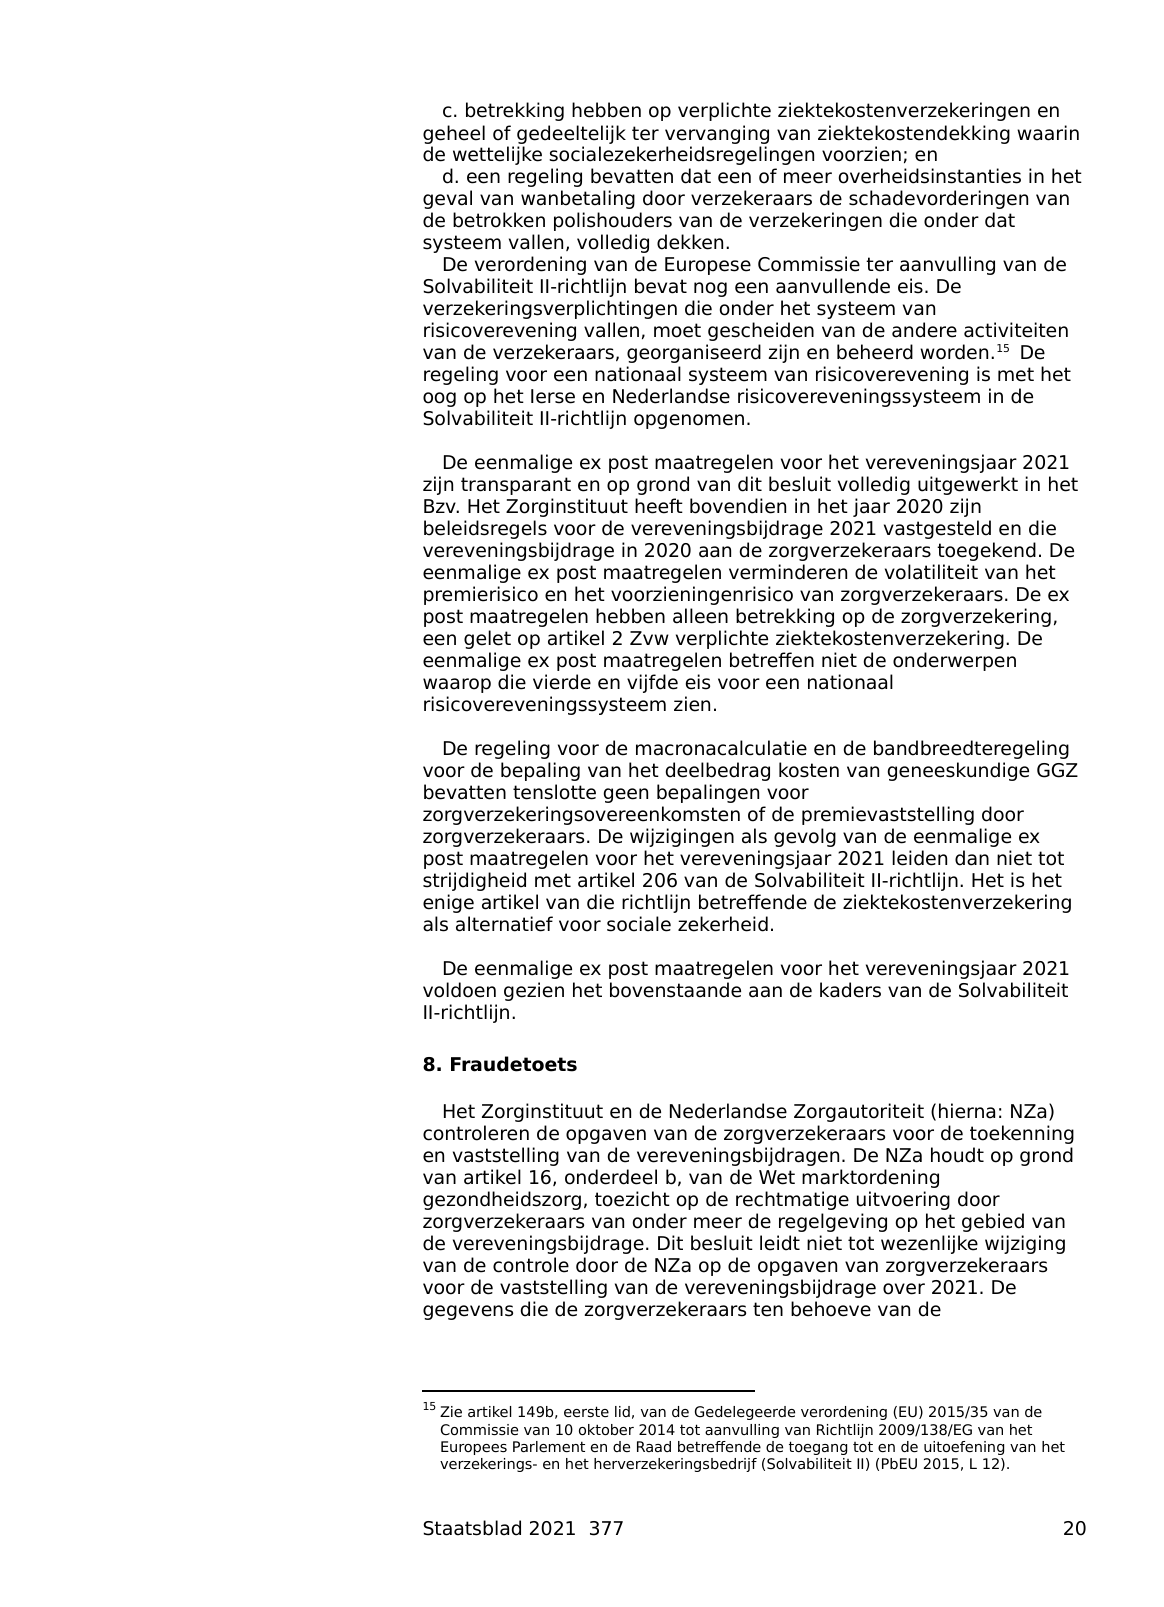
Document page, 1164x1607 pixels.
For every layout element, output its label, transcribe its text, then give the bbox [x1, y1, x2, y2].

text De verordening van de Europese Commissie ter aanvulling van de Solvabiliteit II-richtlijn bevat nog een aanvullende eis. De verzekeringsverplichtingen die onder het systeem van risicoverevening vallen, moet gescheiden van de andere activiteiten van de verzekeraars, georganiseerd zijn en beheerd worden. De regeling voor een nationaal systeem van risicoverevening is met het oog op het Ierse en Nederlandse risicovereveningssysteem in de Solvabiliteit II-richtlijn opgenomen. [422, 254, 1087, 430]
subtitle 8. Fraudetoets [422, 1054, 1087, 1076]
text d. een regeling bevatten dat een of meer overheidsinstanties in het geval van wanbetaling door verzekeraars de schadevorderingen van de betrokken polishouders van de verzekeringen die onder dat systeem vallen, volledig dekken. [422, 166, 1087, 254]
text Het Zorginstituut en de Nederlandse Zorgautoriteit (hierna: NZa) controleren de opgaven van de zorgverzekeraars voor de toekenning en vaststelling van de vereveningsbijdragen. De NZa houdt op grond van artikel 16, onderdeel b, van de Wet marktordening gezondheidszorg, toezicht op de rechtmatige uitvoering door zorgverzekeraars van onder meer de regelgeving op het gebied van de vereveningsbijdrage. Dit besluit leidt niet tot wezenlijke wijziging van de controle door de NZa op de opgaven van zorgverzekeraars voor de vaststelling van de vereveningsbijdrage over 2021. De gegevens die de zorgverzekeraars ten behoeve van de [422, 1101, 1087, 1321]
text De eenmalige ex post maatregelen voor het vereveningsjaar 2021 voldoen gezien het bovenstaande aan de kaders van de Solvabiliteit II-richtlijn. [422, 958, 1087, 1024]
text De eenmalige ex post maatregelen voor het vereveningsjaar 2021 zijn transparant en op grond van dit besluit volledig uitgewerkt in het Bzv. Het Zorginstituut heeft bovendien in het jaar 2020 zijn beleidsregels voor de vereveningsbijdrage 2021 vastgesteld en die vereveningsbijdrage in 2020 aan de zorgverzekeraars toegekend. De eenmalige ex post maatregelen verminderen de volatiliteit van het premierisico en het voorzieningenrisico van zorgverzekeraars. De ex post maatregelen hebben alleen betrekking op de zorgverzekering, een gelet op artikel 2 Zvw verplichte ziektekostenverzekering. De eenmalige ex post maatregelen betreffen niet de onderwerpen waarop die vierde en vijfde eis voor een nationaal risicovereveningssysteem zien. [422, 452, 1087, 716]
text De regeling voor de macronacalculatie en de bandbreedteregeling voor de bepaling van het deelbedrag kosten van geneeskundige GGZ bevatten tenslotte geen bepalingen voor zorgverzekeringsovereenkomsten of de premievaststelling door zorgverzekeraars. De wijzigingen als gevolg van de eenmalige ex post maatregelen voor het vereveningsjaar 2021 leiden dan niet tot strijdigheid met artikel 206 van de Solvabiliteit II-richtlijn. Het is het enige artikel van die richtlijn betreffende de ziektekostenverzekering als alternatief voor sociale zekerheid. [422, 738, 1087, 936]
text c. betrekking hebben op verplichte ziektekostenverzekeringen en geheel of gedeeltelijk ter vervanging van ziektekostendekking waarin de wettelijke socialezekerheidsregelingen voorzien; en [422, 100, 1087, 166]
text Zie artikel 149b, eerste lid, van de Gedelegeerde verordening (EU) 2015/35 van de Commissie van 10 oktober 2014 tot aanvulling van Richtlijn 2009/138/EG van het Europees Parlement en de Raad betreffende de toegang tot en de uitoefening van het verzekerings- en het herverzekeringsbedrijf (Solvabiliteit II) (PbEU 2015, L 12). [422, 1400, 1087, 1473]
